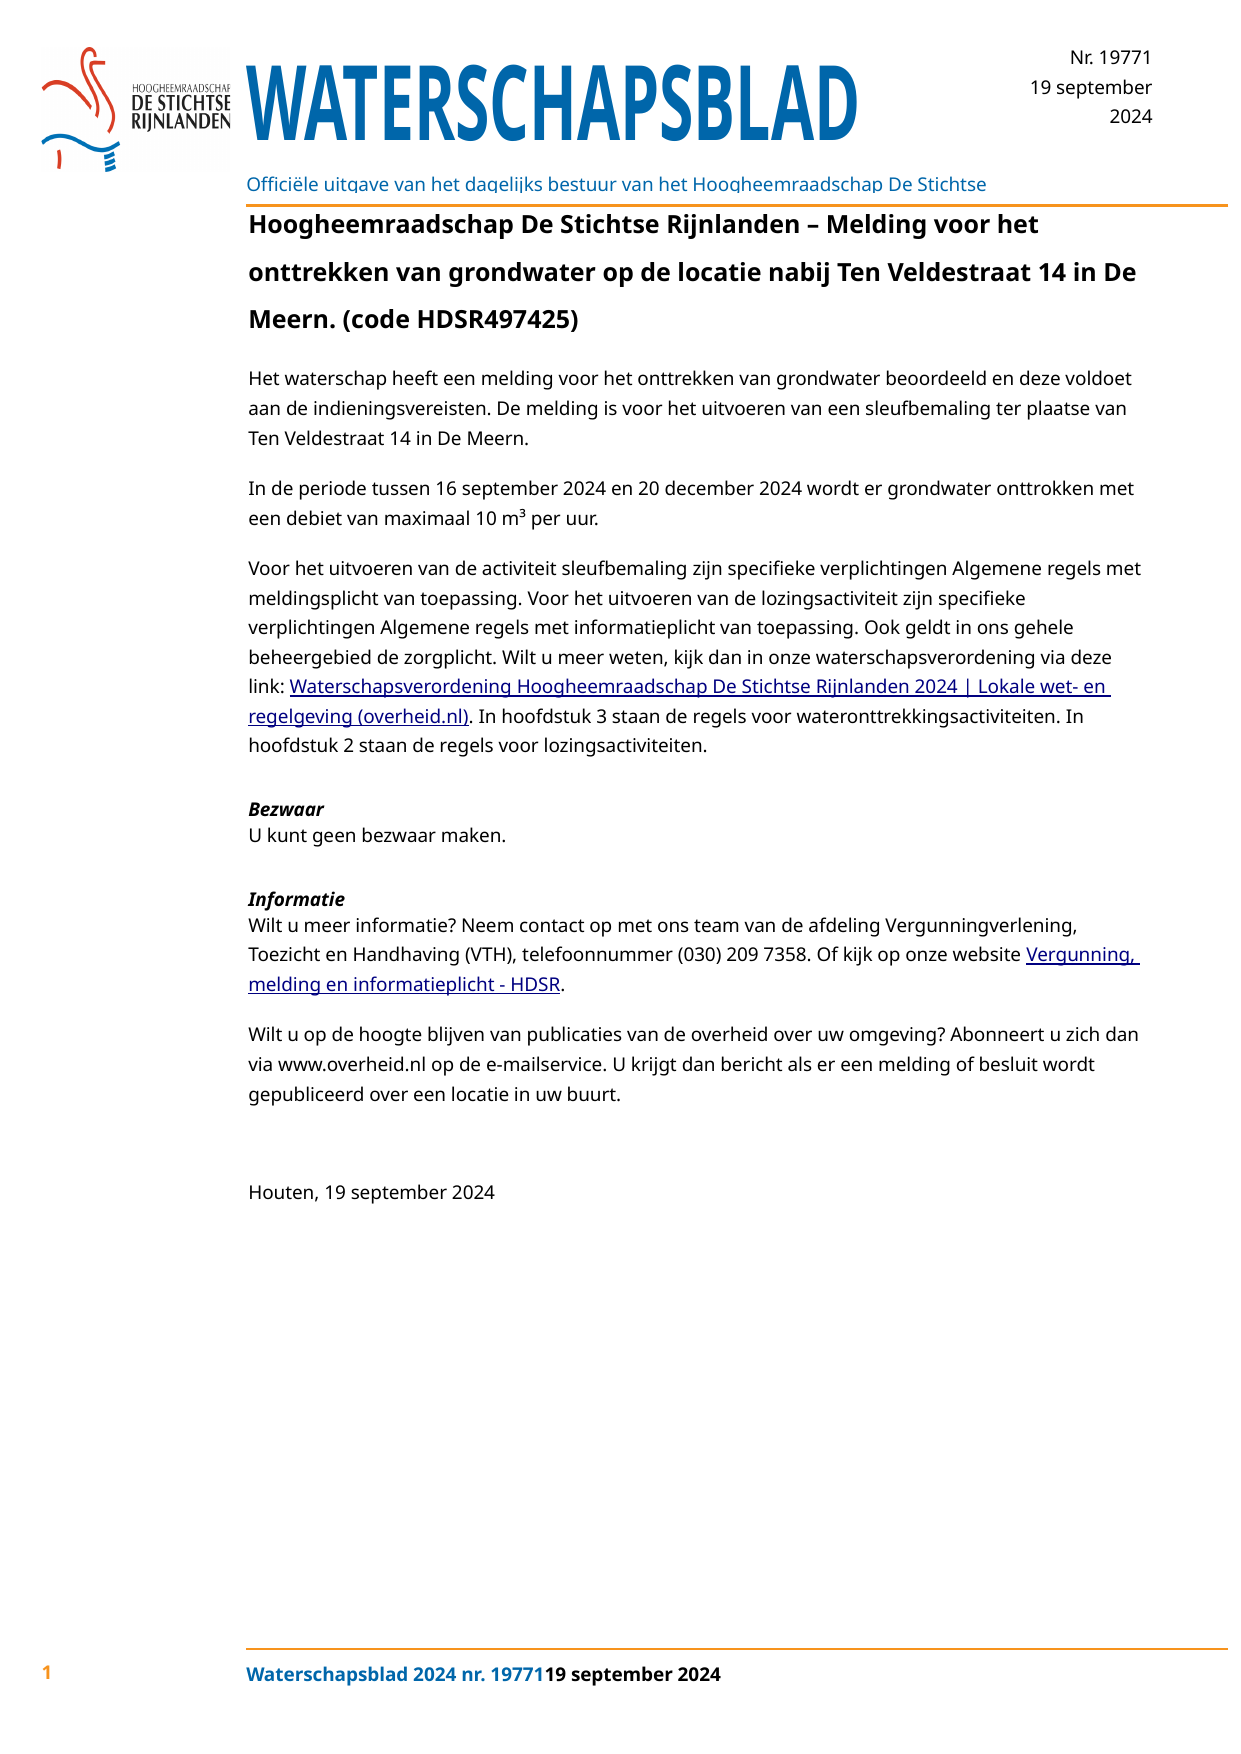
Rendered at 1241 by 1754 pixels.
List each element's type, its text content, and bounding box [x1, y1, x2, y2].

text Voor het uitvoeren van de activiteit sleufbemaling zijn specifieke verplichtingen Algemene regels met meldingsplicht van toepassing. Voor het uitvoeren van de lozingsactiviteit zijn specifieke verplichtingen Algemene regels met informatieplicht van toepassing. Ook geldt in ons gehele beheergebied de zorgplicht. Wilt u meer weten, kijk dan in onze waterschapsverordening via deze link: Waterschapsverordening Hoogheemraadschap De Stichtse Rijnlanden 2024 | Lokale wet- en regelgeving (overheid.nl). In hoofdstuk 3 staan de regels voor wateronttrekkingsactiviteiten. In hoofdstuk 2 staan de regels voor lozingsactiviteiten. [248, 555, 1152, 758]
picture [41, 47, 231, 172]
text Houten, 19 september 2024 [248, 1179, 1152, 1205]
text Het waterschap heeft een melding voor het onttrekken van grondwater beoordeeld en deze voldoet aan de indieningsvereisten. De melding is voor het uitvoeren van een sleufbemaling ter plaatse van Ten Veldestraat 14 in De Meern. [248, 366, 1152, 450]
text Bezwaar [248, 797, 1152, 822]
text In de periode tussen 16 september 2024 en 20 december 2024 wordt er grondwater onttrokken met een debiet van maximaal 10 m³ per uur. [248, 475, 1152, 530]
text Informatie [248, 886, 1152, 912]
text Wilt u op de hoogte blijven van publicaties van de overheid over uw omgeving? Abonneert u zich dan via www.overheid.nl op de e-mailservice. U krijgt dan bericht als er een melding of besluit wordt gepubliceerd over een locatie in uw buurt. [248, 1022, 1152, 1106]
text Wilt u meer informatie? Neem contact op met ons team van de afdeling Vergunningverlening, Toezicht en Handhaving (VTH), telefoonnummer (030) 209 7358. Of kijk op onze website Vergunning, melding en informatieplicht - HDSR. [248, 912, 1152, 997]
text Hoogheemraadschap De Stichtse Rijnlanden – Melding voor het onttrekken van grondwater op de locatie nabij Ten Veldestraat 14 in De Meern. (code HDSR497425) [248, 207, 1152, 336]
text U kunt geen bezwaar maken. [248, 822, 1152, 848]
